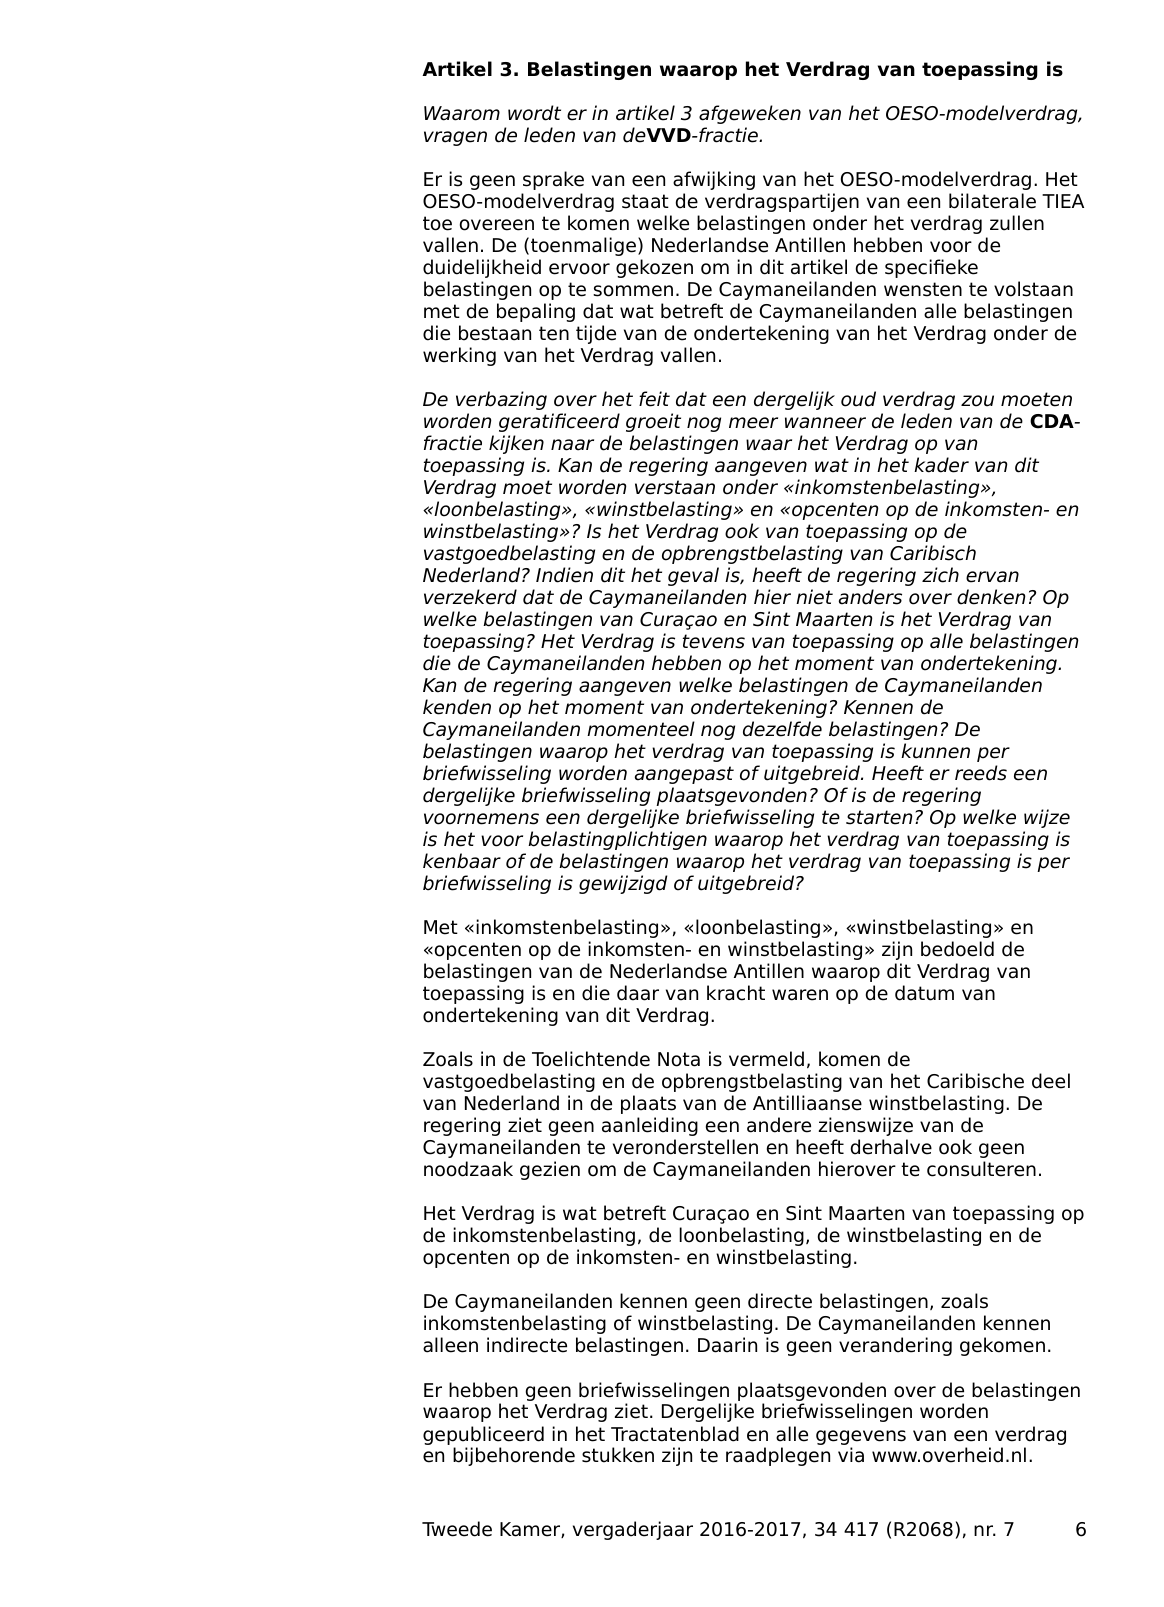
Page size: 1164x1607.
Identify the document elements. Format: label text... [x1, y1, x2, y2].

text Er is geen sprake van een afwijking van het OESO-modelverdrag. Het OESO-modelverdrag staat de verdragspartijen van een bilaterale TIEA toe overeen te komen welke belastingen onder het verdrag zullen vallen. De (toenmalige) Nederlandse Antillen hebben voor de duidelijkheid ervoor gekozen om in dit artikel de specifieke belastingen op te sommen. De Caymaneilanden wensten te volstaan met de bepaling dat wat betreft de Caymaneilanden alle belastingen die bestaan ten tijde van de ondertekening van het Verdrag onder de werking van het Verdrag vallen. [422, 169, 1087, 367]
text De verbazing over het feit dat een dergelijk oud verdrag zou moeten worden geratificeerd groeit nog meer wanneer de leden van de CDA-fractie kijken naar de belastingen waar het Verdrag op van toepassing is. Kan de regering aangeven wat in het kader van dit Verdrag moet worden verstaan onder «inkomstenbelasting», «loonbelasting», «winstbelasting» en «opcenten op de inkomsten- en winstbelasting»? Is het Verdrag ook van toepassing op de vastgoedbelasting en de opbrengstbelasting van Caribisch Nederland? Indien dit het geval is, heeft de regering zich ervan verzekerd dat de Caymaneilanden hier niet anders over denken? Op welke belastingen van Curaçao en Sint Maarten is het Verdrag van toepassing? Het Verdrag is tevens van toepassing op alle belastingen die de Caymaneilanden hebben op het moment van ondertekening. Kan de regering aangeven welke belastingen de Caymaneilanden kenden op het moment van ondertekening? Kennen de Caymaneilanden momenteel nog dezelfde belastingen? De belastingen waarop het verdrag van toepassing is kunnen per briefwisseling worden aangepast of uitgebreid. Heeft er reeds een dergelijke briefwisseling plaatsgevonden? Of is de regering voornemens een dergelijke briefwisseling te starten? Op welke wijze is het voor belastingplichtigen waarop het verdrag van toepassing is kenbaar of de belastingen waarop het verdrag van toepassing is per briefwisseling is gewijzigd of uitgebreid? [422, 389, 1087, 895]
text Waarom wordt er in artikel 3 afgeweken van het OESO-modelverdrag, vragen de leden van deVVD-fractie. [422, 103, 1087, 147]
text Het Verdrag is wat betreft Curaçao en Sint Maarten van toepassing op de inkomstenbelasting, de loonbelasting, de winstbelasting en de opcenten op de inkomsten- en winstbelasting. [422, 1203, 1087, 1269]
text Er hebben geen briefwisselingen plaatsgevonden over de belastingen waarop het Verdrag ziet. Dergelijke briefwisselingen worden gepubliceerd in het Tractatenblad en alle gegevens van een verdrag en bijbehorende stukken zijn te raadplegen via www.overheid.nl. [422, 1379, 1087, 1467]
text De Caymaneilanden kennen geen directe belastingen, zoals inkomstenbelasting of winstbelasting. De Caymaneilanden kennen alleen indirecte belastingen. Daarin is geen verandering gekomen. [422, 1291, 1087, 1357]
subtitle Artikel 3. Belastingen waarop het Verdrag van toepassing is [422, 59, 1087, 81]
text Zoals in de Toelichtende Nota is vermeld, komen de vastgoedbelasting en de opbrengstbelasting van het Caribische deel van Nederland in de plaats van de Antilliaanse winstbelasting. De regering ziet geen aanleiding een andere zienswijze van de Caymaneilanden te veronderstellen en heeft derhalve ook geen noodzaak gezien om de Caymaneilanden hierover te consulteren. [422, 1049, 1087, 1181]
text Met «inkomstenbelasting», «loonbelasting», «winstbelasting» en «opcenten op de inkomsten- en winstbelasting» zijn bedoeld de belastingen van de Nederlandse Antillen waarop dit Verdrag van toepassing is en die daar van kracht waren op de datum van ondertekening van dit Verdrag. [422, 917, 1087, 1027]
